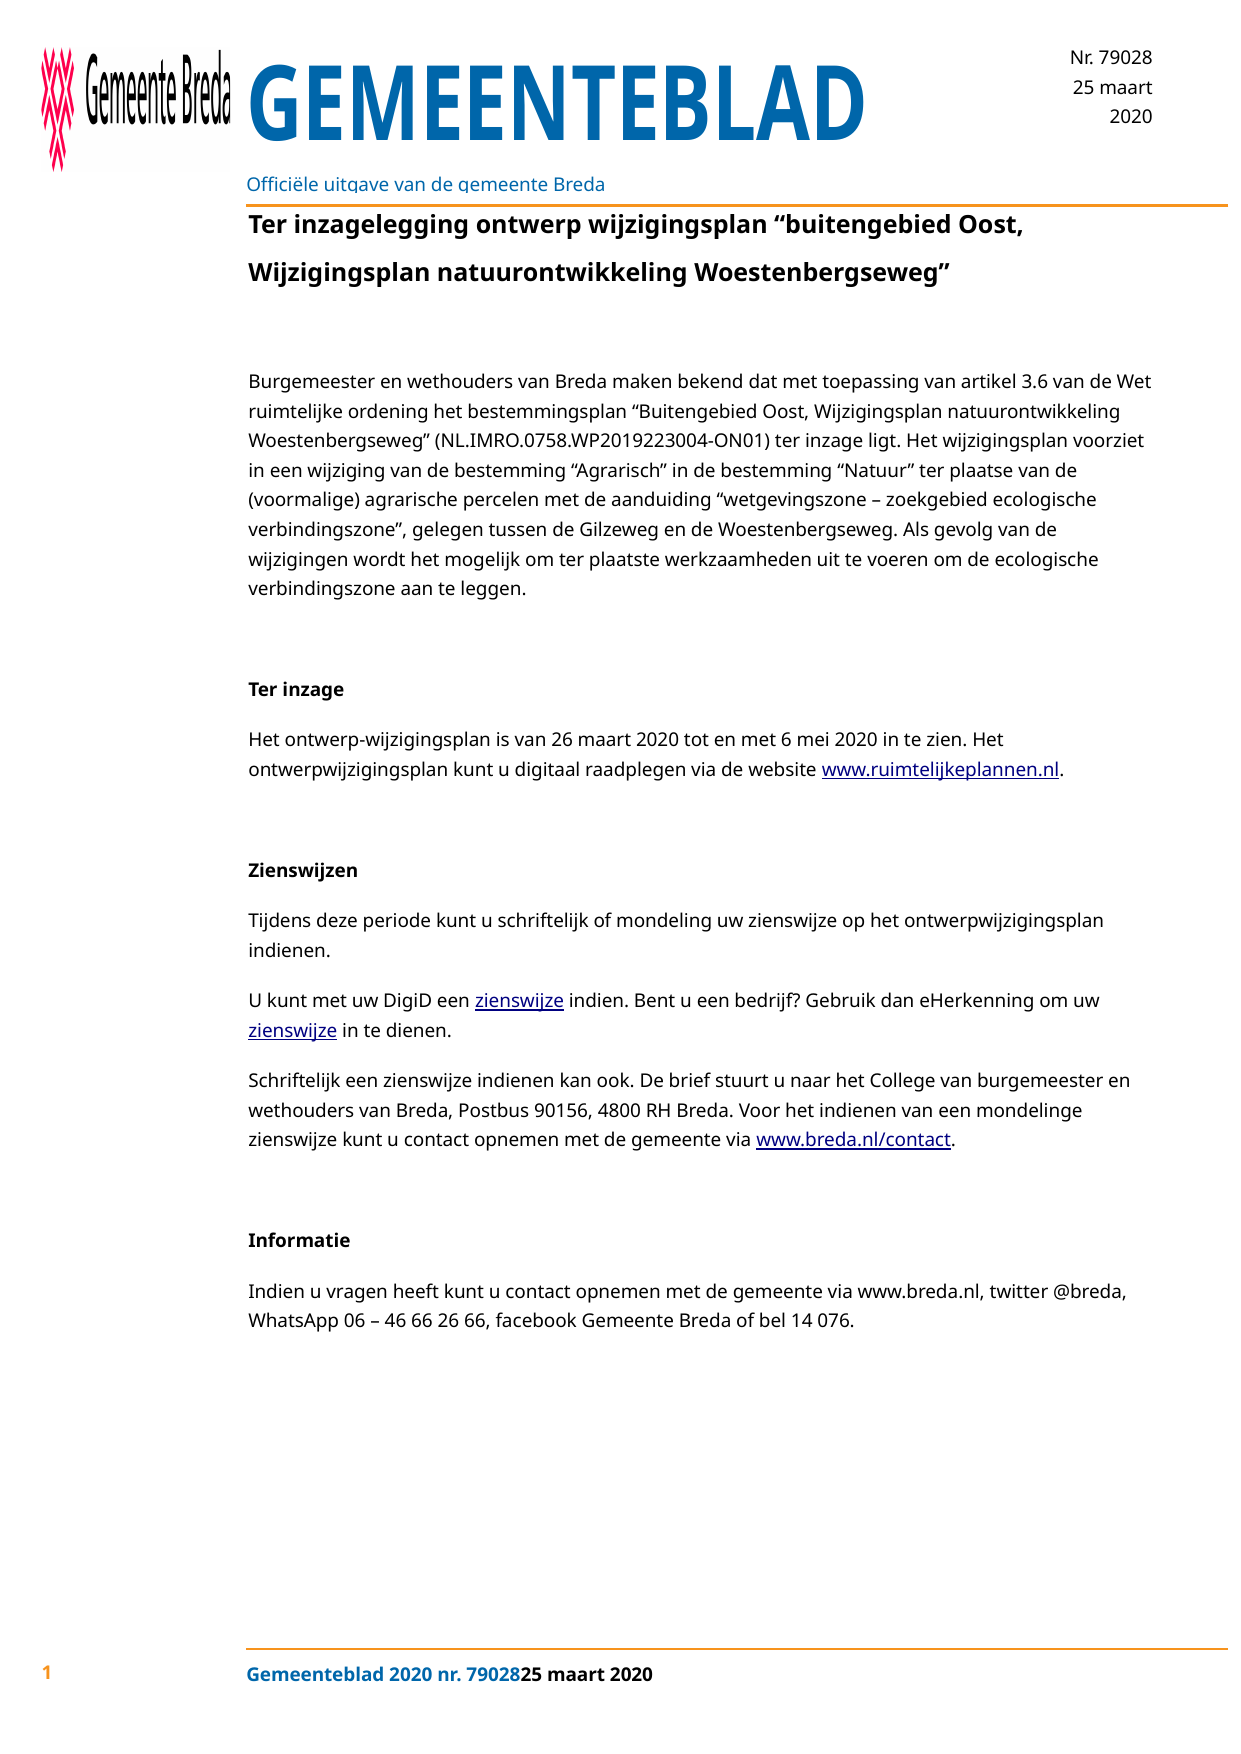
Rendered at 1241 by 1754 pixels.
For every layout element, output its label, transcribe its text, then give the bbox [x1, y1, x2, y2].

text Informatie [248, 1227, 1152, 1253]
text Schriftelijk een zienswijze indienen kan ook. De brief stuurt u naar het College van burgemeester en wethouders van Breda, Postbus 90156, 4800 RH Breda. Voor het indienen van een mondelinge zienswijze kunt u contact opnemen met de gemeente via www.breda.nl/contact. [248, 1067, 1152, 1152]
text Zienswijzen [248, 857, 1152, 883]
text Het ontwerp-wijzigingsplan is van 26 maart 2020 tot en met 6 mei 2020 in te zien. Het ontwerpwijzigingsplan kunt u digitaal raadplegen via de website www.ruimtelijkeplannen.nl. [248, 727, 1152, 782]
picture [41, 47, 231, 172]
text Ter inzagelegging ontwerp wijzigingsplan “buitengebied Oost, Wijzigingsplan natuurontwikkeling Woestenbergseweg” [248, 207, 1152, 288]
text Indien u vragen heeft kunt u contact opnemen met de gemeente via www.breda.nl, twitter @breda, WhatsApp 06 – 46 66 26 66, facebook Gemeente Breda of bel 14 076. [248, 1278, 1152, 1333]
text Ter inzage [248, 676, 1152, 702]
text U kunt met uw DigiD een zienswijze indien. Bent u een bedrijf? Gebruik dan eHerkenning om uw zienswijze in te dienen. [248, 987, 1152, 1043]
text Burgemeester en wethouders van Breda maken bekend dat met toepassing van artikel 3.6 van de Wet ruimtelijke ordening het bestemmingsplan “Buitengebied Oost, Wijzigingsplan natuurontwikkeling Woestenbergseweg” (NL.IMRO.0758.WP2019223004-ON01) ter inzage ligt. Het wijzigingsplan voorziet in een wijziging van de bestemming “Agrarisch” in de bestemming “Natuur” ter plaatse van de (voormalige) agrarische percelen met de aanduiding “wetgevingszone – zoekgebied ecologische verbindingszone”, gelegen tussen de Gilzeweg en de Woestenbergseweg. Als gevolg van de wijzigingen wordt het mogelijk om ter plaatste werkzaamheden uit te voeren om de ecologische verbindingszone aan te leggen. [248, 368, 1152, 601]
text Tijdens deze periode kunt u schriftelijk of mondeling uw zienswijze op het ontwerpwijzigingsplan indienen. [248, 907, 1152, 963]
